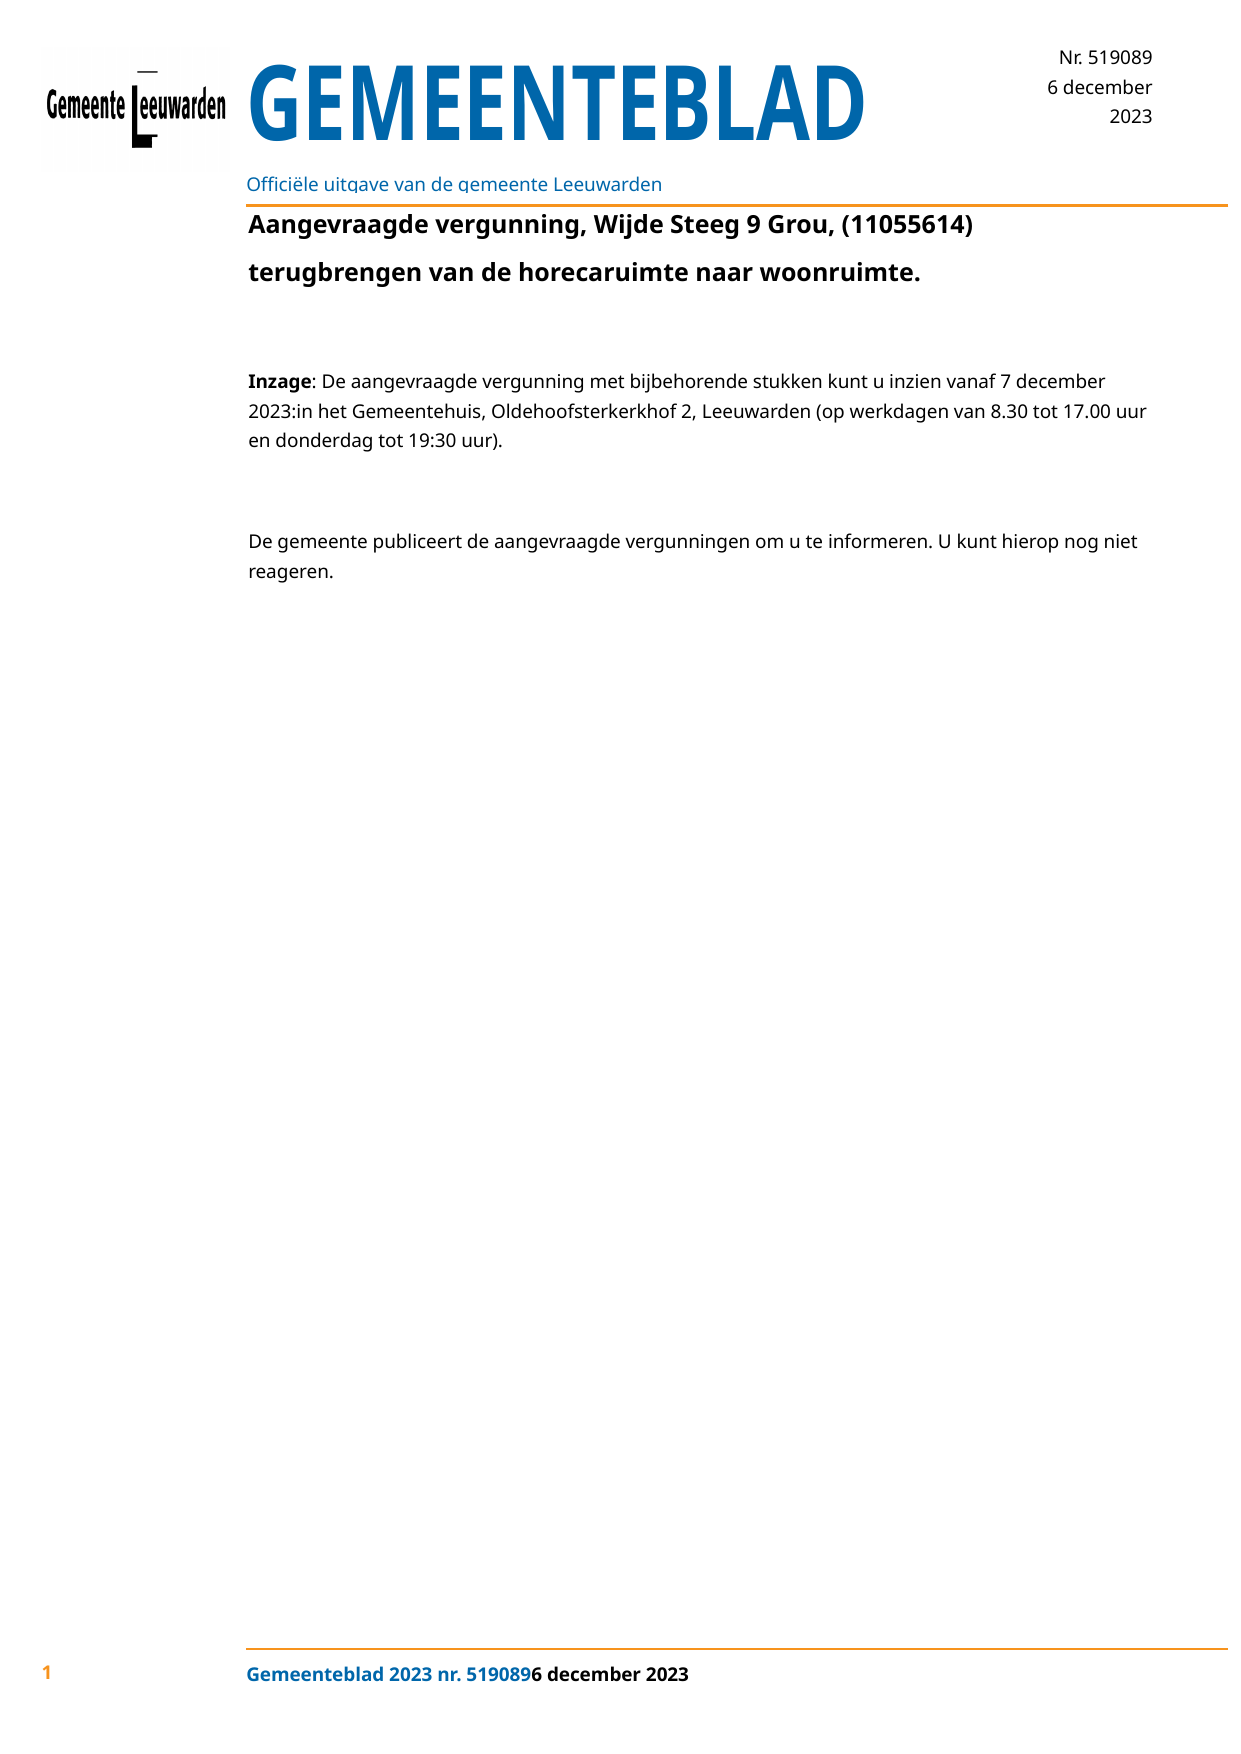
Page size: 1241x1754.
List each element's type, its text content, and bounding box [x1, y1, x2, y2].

text Inzage: De aangevraagde vergunning met bijbehorende stukken kunt u inzien vanaf 7 december 2023:in het Gemeentehuis, Oldehoofsterkerkhof 2, Leeuwarden (op werkdagen van 8.30 tot 17.00 uur en donderdag tot 19:30 uur). [248, 368, 1152, 453]
text De gemeente publiceert de aangevraagde vergunningen om u te informeren. U kunt hierop nog niet reageren. [248, 528, 1152, 584]
text Aangevraagde vergunning, Wijde Steeg 9 Grou, (11055614) terugbrengen van de horecaruimte naar woonruimte. [248, 207, 1152, 288]
picture [41, 47, 231, 172]
